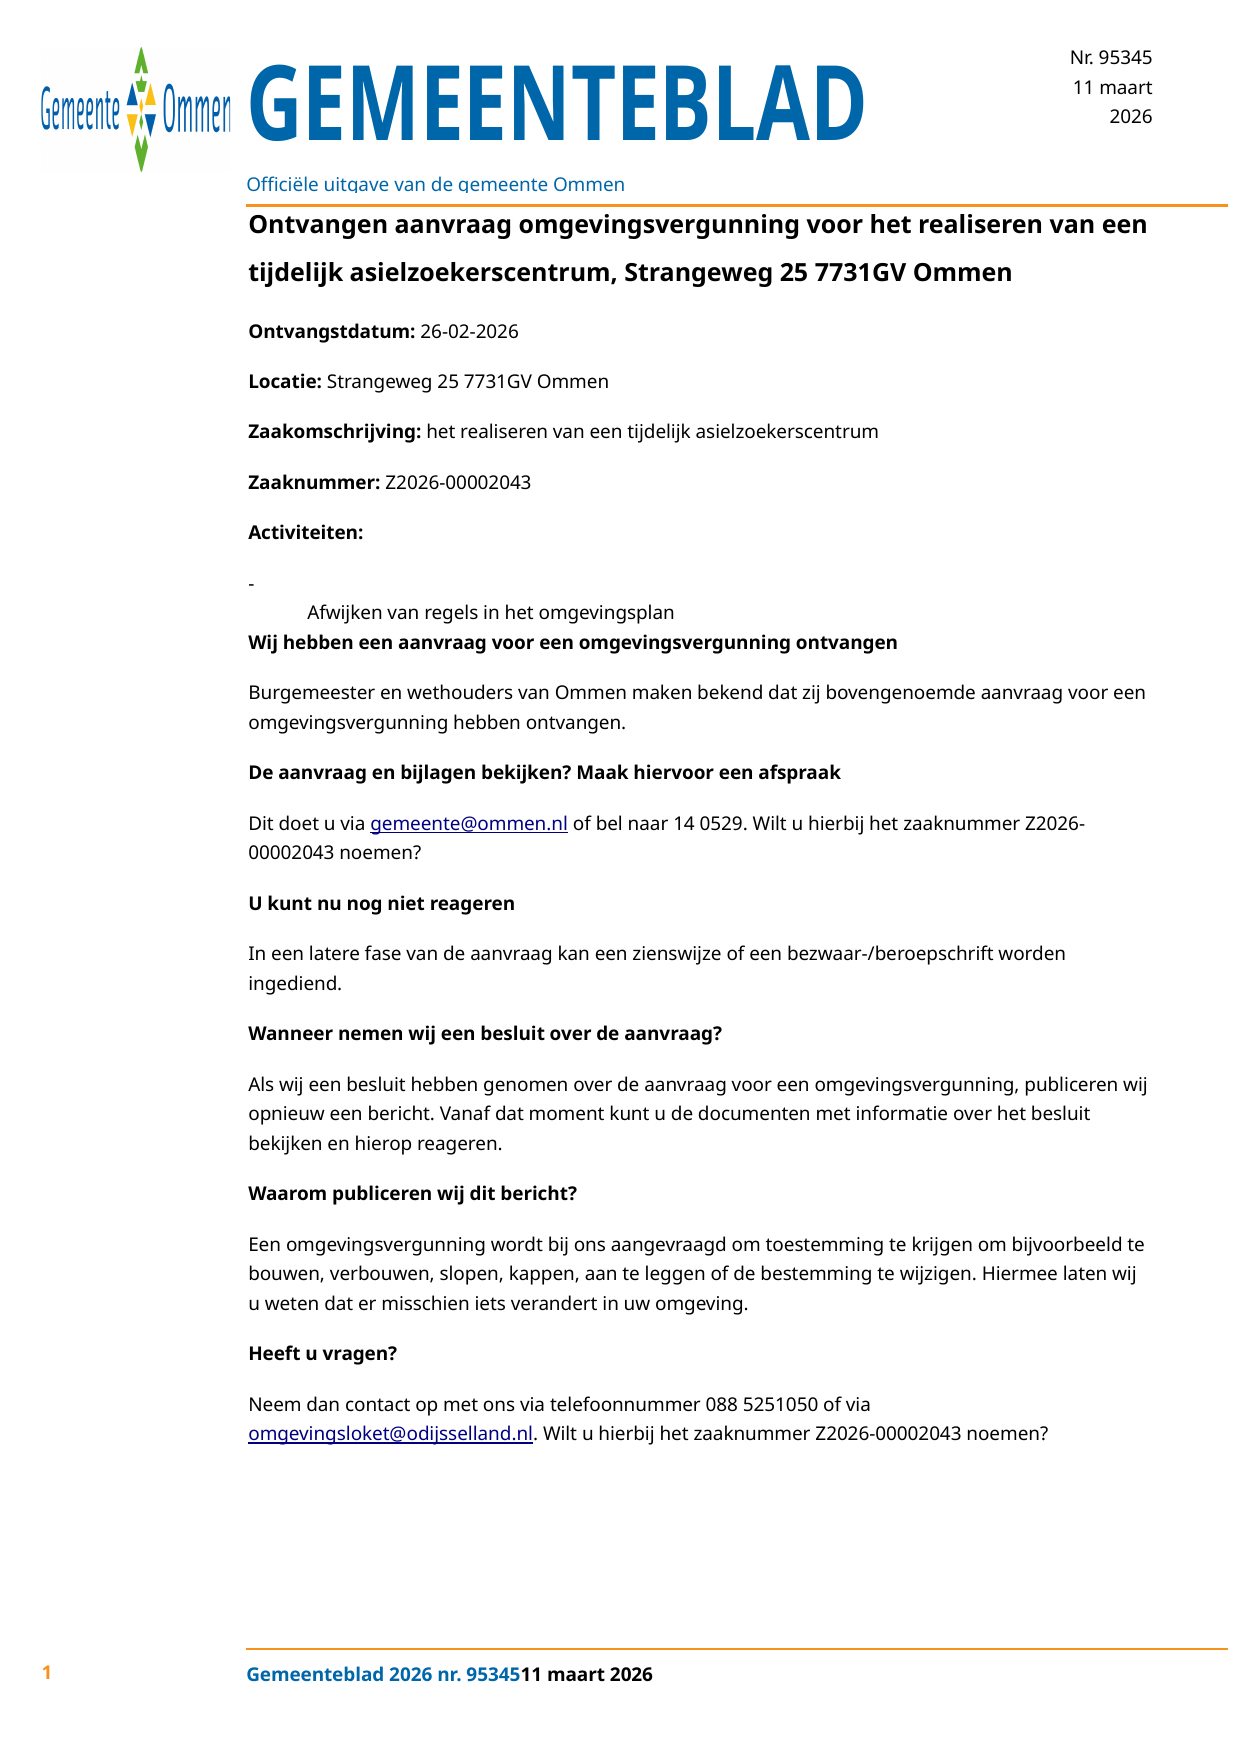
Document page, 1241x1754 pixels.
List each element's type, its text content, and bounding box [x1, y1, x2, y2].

text Zaakomschrijving: het realiseren van een tijdelijk asielzoekerscentrum [248, 419, 1152, 444]
text Neem dan contact op met ons via telefoonnummer 088 5251050 of via omgevingsloket@odijsselland.nl. Wilt u hierbij het zaaknummer Z2026-00002043 noemen? [248, 1391, 1152, 1446]
list Afwijken van regels in het omgevingsplan [248, 599, 1152, 625]
text Waarom publiceren wij dit bericht? [248, 1180, 1152, 1206]
text Wij hebben een aanvraag voor een omgevingsvergunning ontvangen [248, 629, 1152, 655]
text Dit doet u via gemeente@ommen.nl of bel naar 14 0529. Wilt u hierbij het zaaknummer Z2026-00002043 noemen? [248, 810, 1152, 865]
text Wanneer nemen wij een besluit over de aanvraag? [248, 1020, 1152, 1046]
text Zaaknummer: Z2026-00002043 [248, 469, 1152, 495]
text Burgemeester en wethouders van Ommen maken bekend dat zij bovengenoemde aanvraag voor een omgevingsvergunning hebben ontvangen. [248, 679, 1152, 735]
text De aanvraag en bijlagen bekijken? Maak hiervoor een afspraak [248, 759, 1152, 785]
text Ontvangen aanvraag omgevingsvergunning voor het realiseren van een tijdelijk asielzoekerscentrum, Strangeweg 25 7731GV Ommen [248, 207, 1152, 288]
text Een omgevingsvergunning wordt bij ons aangevraagd om toestemming te krijgen om bijvoorbeeld te bouwen, verbouwen, slopen, kappen, aan te leggen of de bestemming te wijzigen. Hiermee laten wij u weten dat er misschien iets verandert in uw omgeving. [248, 1231, 1152, 1316]
text Heeft u vragen? [248, 1340, 1152, 1366]
picture [41, 47, 231, 172]
text In een latere fase van de aanvraag kan een zienswijze of een bezwaar-/beroepschrift worden ingediend. [248, 940, 1152, 996]
text Locatie: Strangeweg 25 7731GV Ommen [248, 368, 1152, 394]
text Ontvangstdatum: 26-02-2026 [248, 318, 1152, 344]
text U kunt nu nog niet reageren [248, 890, 1152, 916]
text Als wij een besluit hebben genomen over de aanvraag voor een omgevingsvergunning, publiceren wij opnieuw een bericht. Vanaf dat moment kunt u de documenten met informatie over het besluit bekijken en hierop reageren. [248, 1071, 1152, 1156]
text Activiteiten: [248, 519, 1152, 545]
